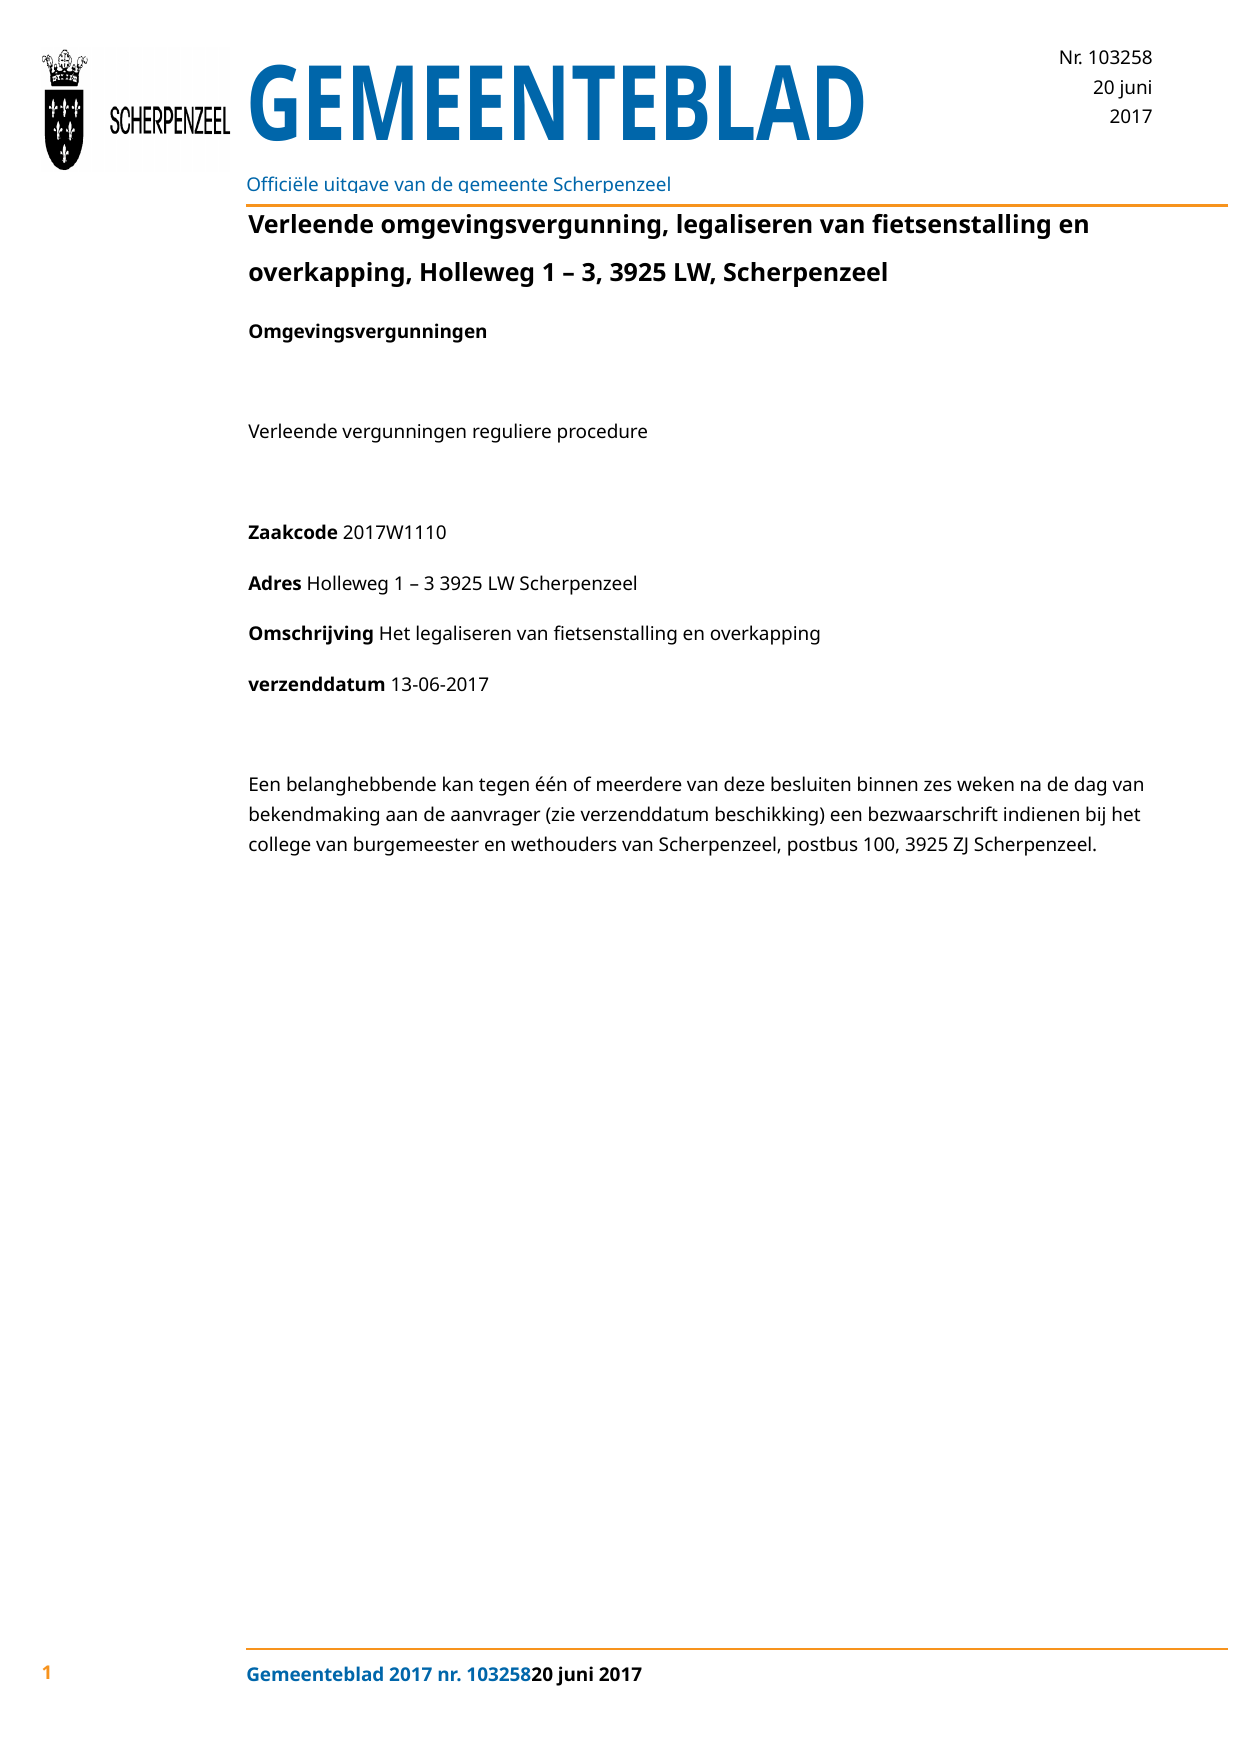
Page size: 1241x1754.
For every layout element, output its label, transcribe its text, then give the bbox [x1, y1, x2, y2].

text Verleende omgevingsvergunning, legaliseren van fietsenstalling en overkapping, Holleweg 1 – 3, 3925 LW, Scherpenzeel [248, 207, 1152, 288]
text Omgevingsvergunningen [248, 318, 1152, 344]
text verzenddatum 13-06-2017 [248, 671, 1152, 697]
picture [41, 47, 231, 172]
text Een belanghebbende kan tegen één of meerdere van deze besluiten binnen zes weken na de dag van bekendmaking aan de aanvrager (zie verzenddatum beschikking) een bezwaarschrift indienen bij het college van burgemeester en wethouders van Scherpenzeel, postbus 100, 3925 ZJ Scherpenzeel. [248, 772, 1152, 857]
text Verleende vergunningen reguliere procedure [248, 419, 1152, 444]
text Zaakcode 2017W1110 [248, 519, 1152, 545]
text Omschrijving Het legaliseren van fietsenstalling en overkapping [248, 620, 1152, 646]
text Adres Holleweg 1 – 3 3925 LW Scherpenzeel [248, 570, 1152, 596]
